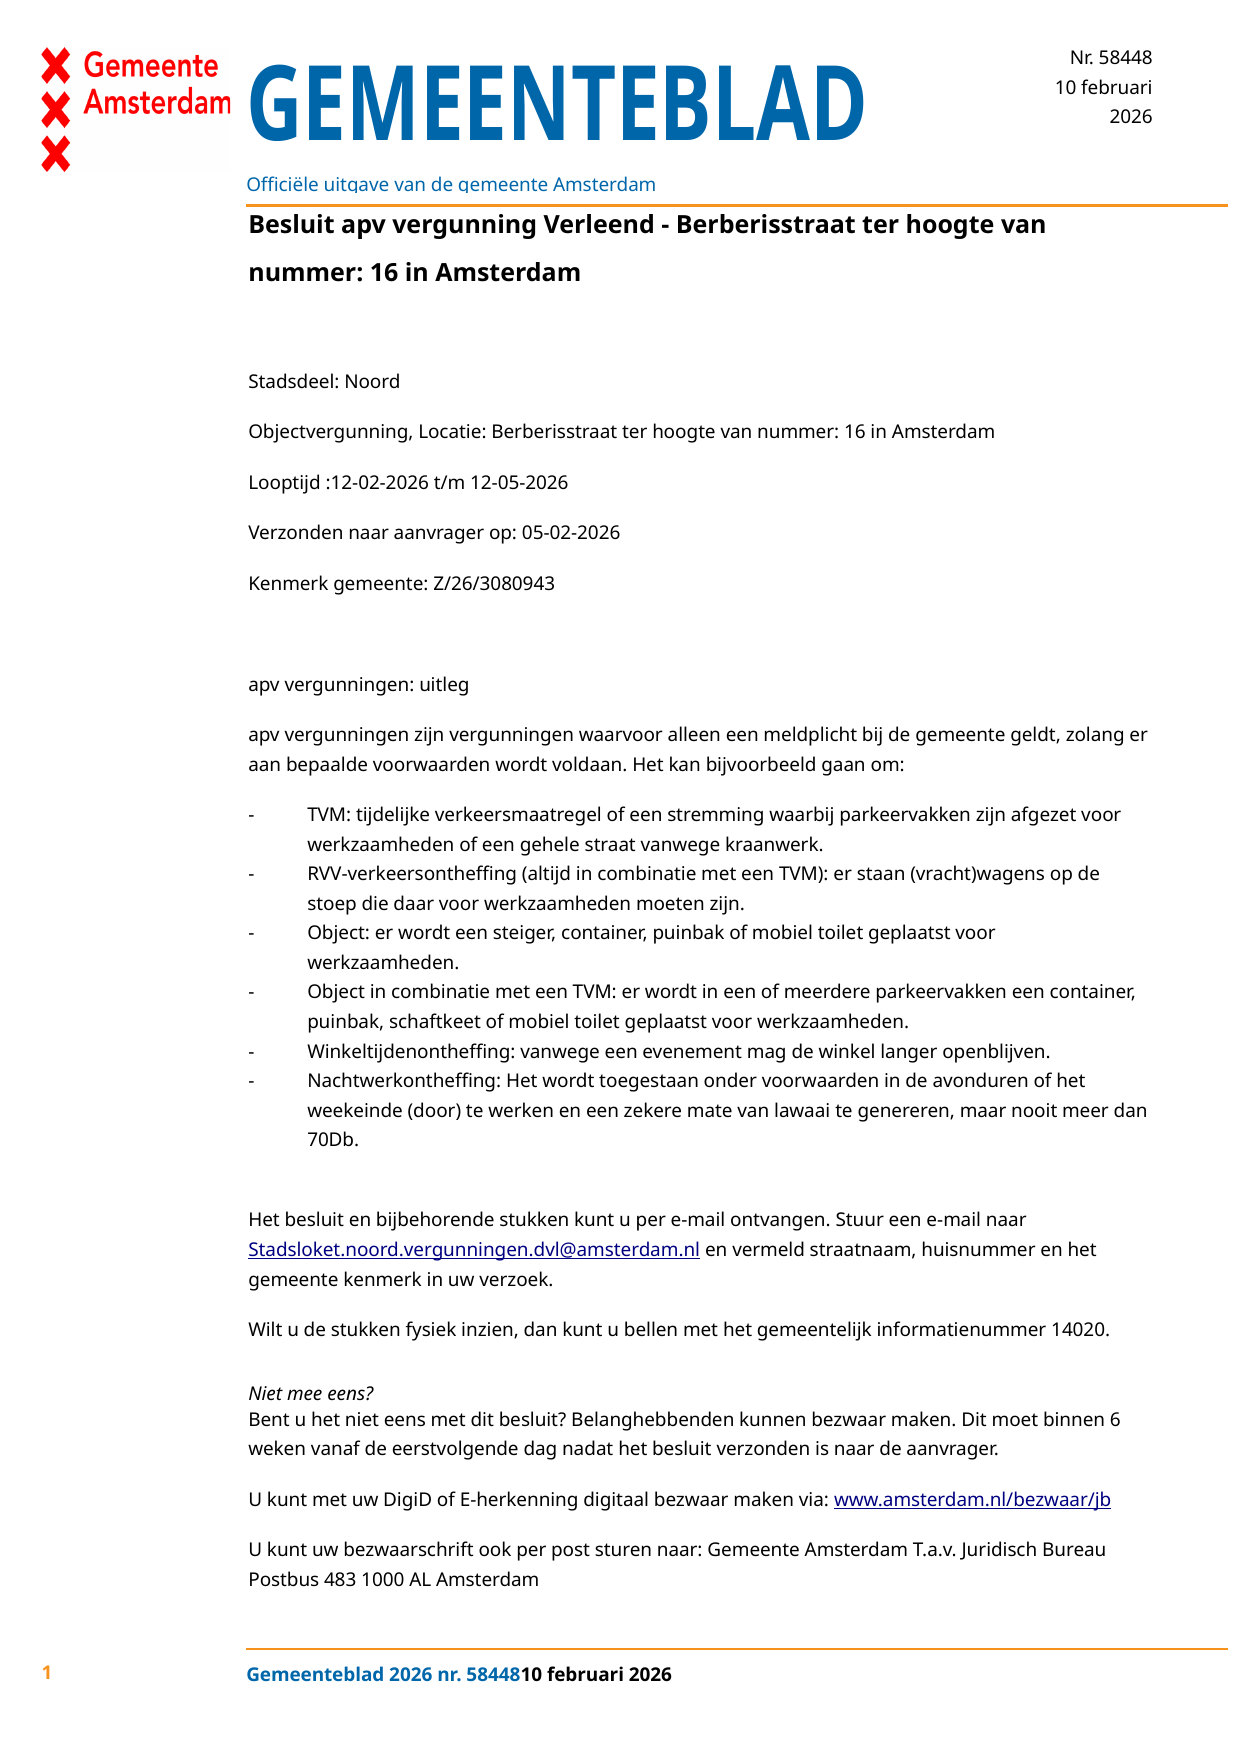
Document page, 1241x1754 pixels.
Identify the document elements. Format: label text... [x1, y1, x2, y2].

list Nachtwerkontheffing: Het wordt toegestaan onder voorwaarden in de avonduren of het weekeinde (door) te werken en een zekere mate van lawaai te genereren, maar nooit meer dan 70Db. [248, 1067, 1152, 1152]
list Object: er wordt een steiger, container, puinbak of mobiel toilet geplaatst voor werkzaamheden. [248, 919, 1152, 975]
text U kunt uw bezwaarschrift ook per post sturen naar: Gemeente Amsterdam T.a.v. Juridisch Bureau Postbus 483 1000 AL Amsterdam [248, 1536, 1152, 1592]
text Wilt u de stukken fysiek inzien, dan kunt u bellen met het gemeentelijk informatienummer 14020. [248, 1316, 1152, 1342]
text Objectvergunning, Locatie: Berberisstraat ter hoogte van nummer: 16 in Amsterdam [248, 419, 1152, 444]
text apv vergunningen: uitleg [248, 671, 1152, 697]
list RVV-verkeersontheffing (altijd in combinatie met een TVM): er staan (vracht)wagens op de stoep die daar voor werkzaamheden moeten zijn. [248, 860, 1152, 916]
text Kenmerk gemeente: Z/26/3080943 [248, 570, 1152, 596]
list Object in combinatie met een TVM: er wordt in een of meerdere parkeervakken een container, puinbak, schaftkeet of mobiel toilet geplaatst voor werkzaamheden. [248, 979, 1152, 1034]
text Bent u het niet eens met dit besluit? Belanghebbenden kunnen bezwaar maken. Dit moet binnen 6 weken vanaf de eerstvolgende dag nadat het besluit verzonden is naar de aanvrager. [248, 1406, 1152, 1461]
list TVM: tijdelijke verkeersmaatregel of een stremming waarbij parkeervakken zijn afgezet voor werkzaamheden of een gehele straat vanwege kraanwerk. [248, 801, 1152, 857]
text Niet mee eens? [248, 1380, 1152, 1406]
text Looptijd :12-02-2026 t/m 12-05-2026 [248, 469, 1152, 495]
list Winkeltijdenontheffing: vanwege een evenement mag de winkel langer openblijven. [248, 1038, 1152, 1064]
text Stadsdeel: Noord [248, 368, 1152, 394]
text Het besluit en bijbehorende stukken kunt u per e-mail ontvangen. Stuur een e-mail naar Stadsloket.noord.vergunningen.dvl@amsterdam.nl en vermeld straatnaam, huisnummer en het gemeente kenmerk in uw verzoek. [248, 1207, 1152, 1292]
text apv vergunningen zijn vergunningen waarvoor alleen een meldplicht bij de gemeente geldt, zolang er aan bepaalde voorwaarden wordt voldaan. Het kan bijvoorbeeld gaan om: [248, 721, 1152, 777]
text Verzonden naar aanvrager op: 05-02-2026 [248, 519, 1152, 545]
text Besluit apv vergunning Verleend - Berberisstraat ter hoogte van nummer: 16 in Amsterdam [248, 207, 1152, 288]
picture [41, 47, 231, 172]
text U kunt met uw DigiD of E-herkenning digitaal bezwaar maken via: www.amsterdam.nl/bezwaar/jb [248, 1486, 1152, 1512]
